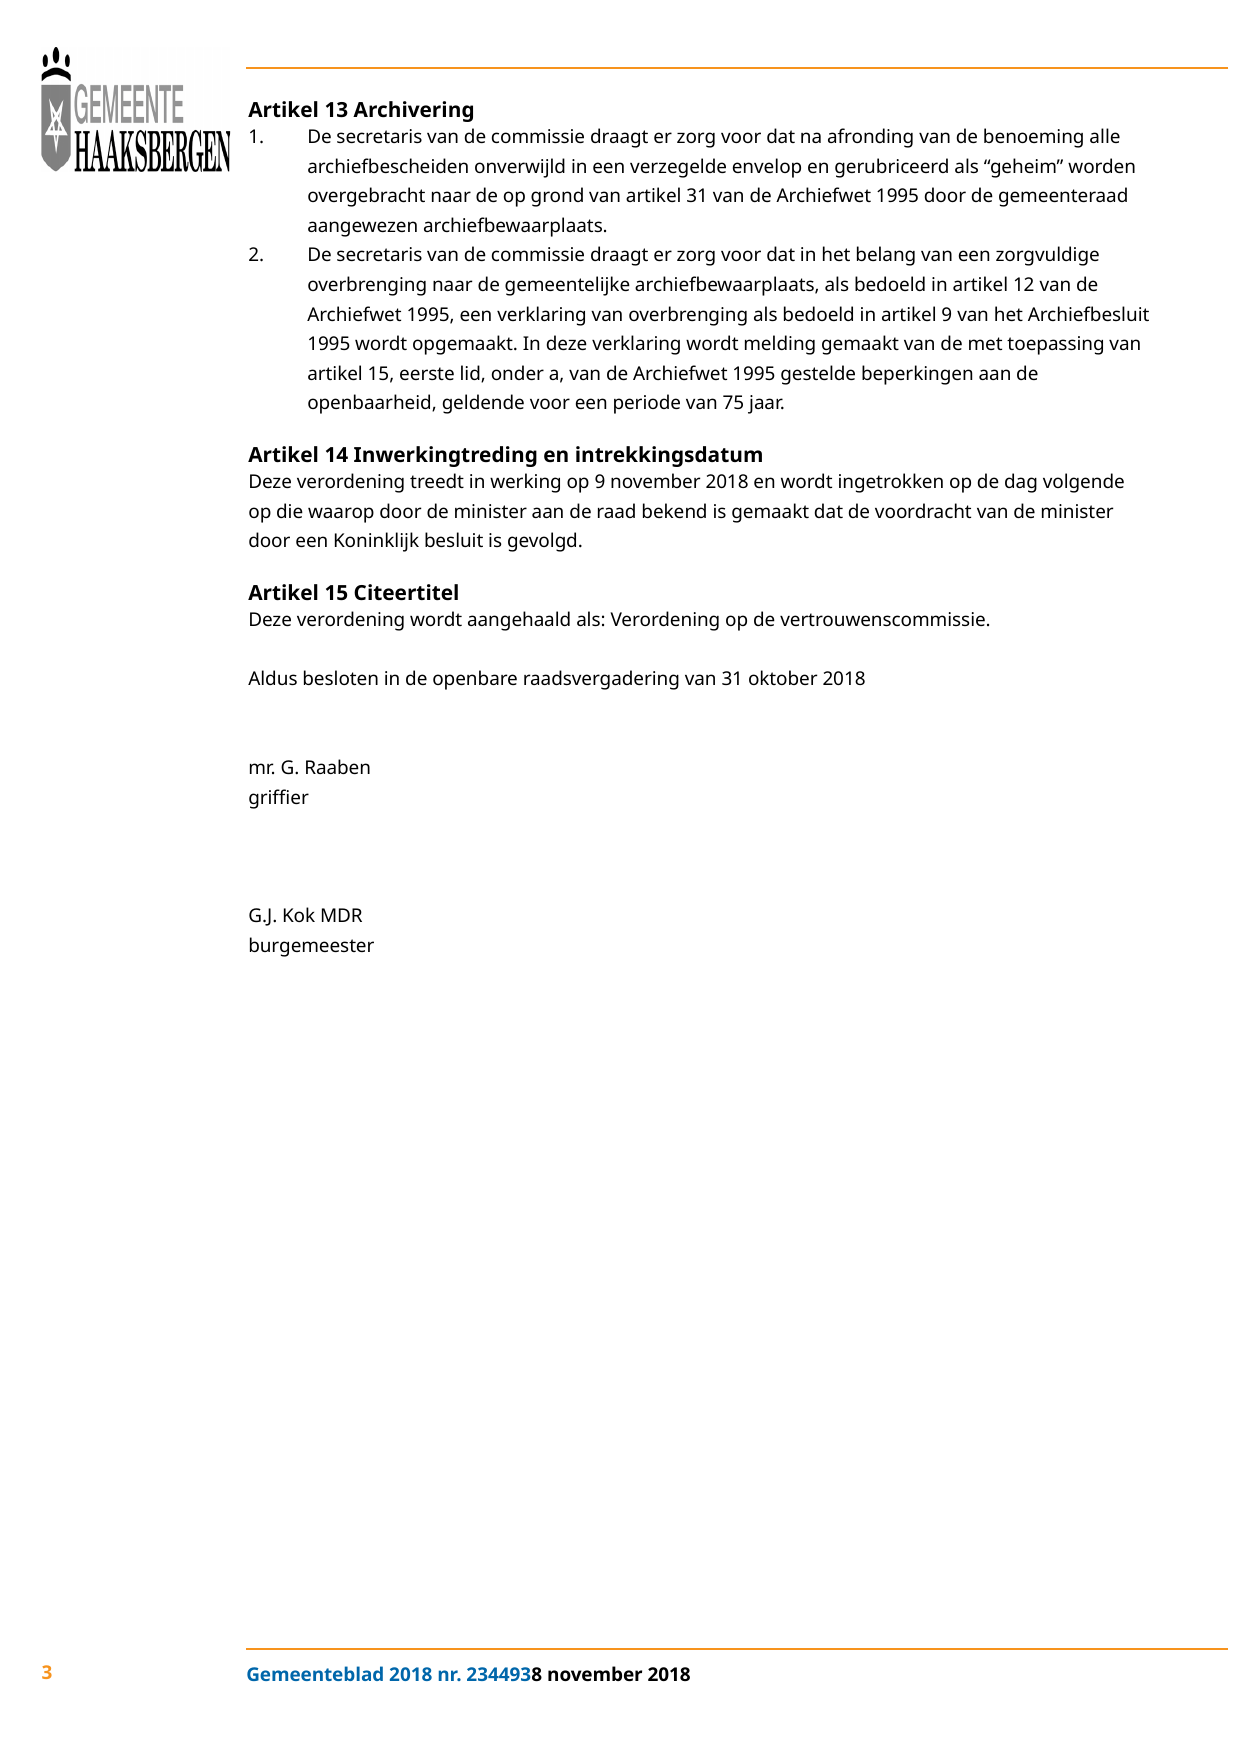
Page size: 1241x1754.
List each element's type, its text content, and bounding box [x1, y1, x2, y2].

text Artikel 13 Archivering [248, 95, 1152, 123]
text burgemeester [248, 932, 1152, 957]
text Deze verordening treedt in werking op 9 november 2018 en wordt ingetrokken op de dag volgende op die waarop door de minister aan de raad bekend is gemaakt dat de voordracht van de minister door een Koninklijk besluit is gevolgd. [248, 468, 1152, 553]
text Artikel 15 Citeertitel [248, 578, 1152, 606]
list De secretaris van de commissie draagt er zorg voor dat in het belang van een zorgvuldige overbrenging naar de gemeentelijke archiefbewaarplaats, als bedoeld in artikel 12 van de Archiefwet 1995, een verklaring van overbrenging als bedoeld in artikel 9 van het Archiefbesluit 1995 wordt opgemaakt. In deze verklaring wordt melding gemaakt van de met toepassing van artikel 15, eerste lid, onder a, van de Archiefwet 1995 gestelde beperkingen aan de openbaarheid, geldende voor een periode van 75 jaar. [248, 242, 1152, 415]
text mr. G. Raaben [248, 754, 1152, 780]
text Artikel 14 Inwerkingtreding en intrekkingsdatum [248, 440, 1152, 468]
list De secretaris van de commissie draagt er zorg voor dat na afronding van de benoeming alle archiefbescheiden onverwijld in een verzegelde envelop en gerubriceerd als “geheim” worden overgebracht naar de op grond van artikel 31 van de Archiefwet 1995 door de gemeenteraad aangewezen archiefbewaarplaats. [248, 123, 1152, 238]
picture [41, 47, 231, 172]
text Aldus besloten in de openbare raadsvergadering van 31 oktober 2018 [248, 666, 1152, 691]
text griffier [248, 784, 1152, 809]
text G.J. Kok MDR [248, 902, 1152, 928]
text Deze verordening wordt aangehaald als: Verordening op de vertrouwenscommissie. [248, 606, 1152, 632]
